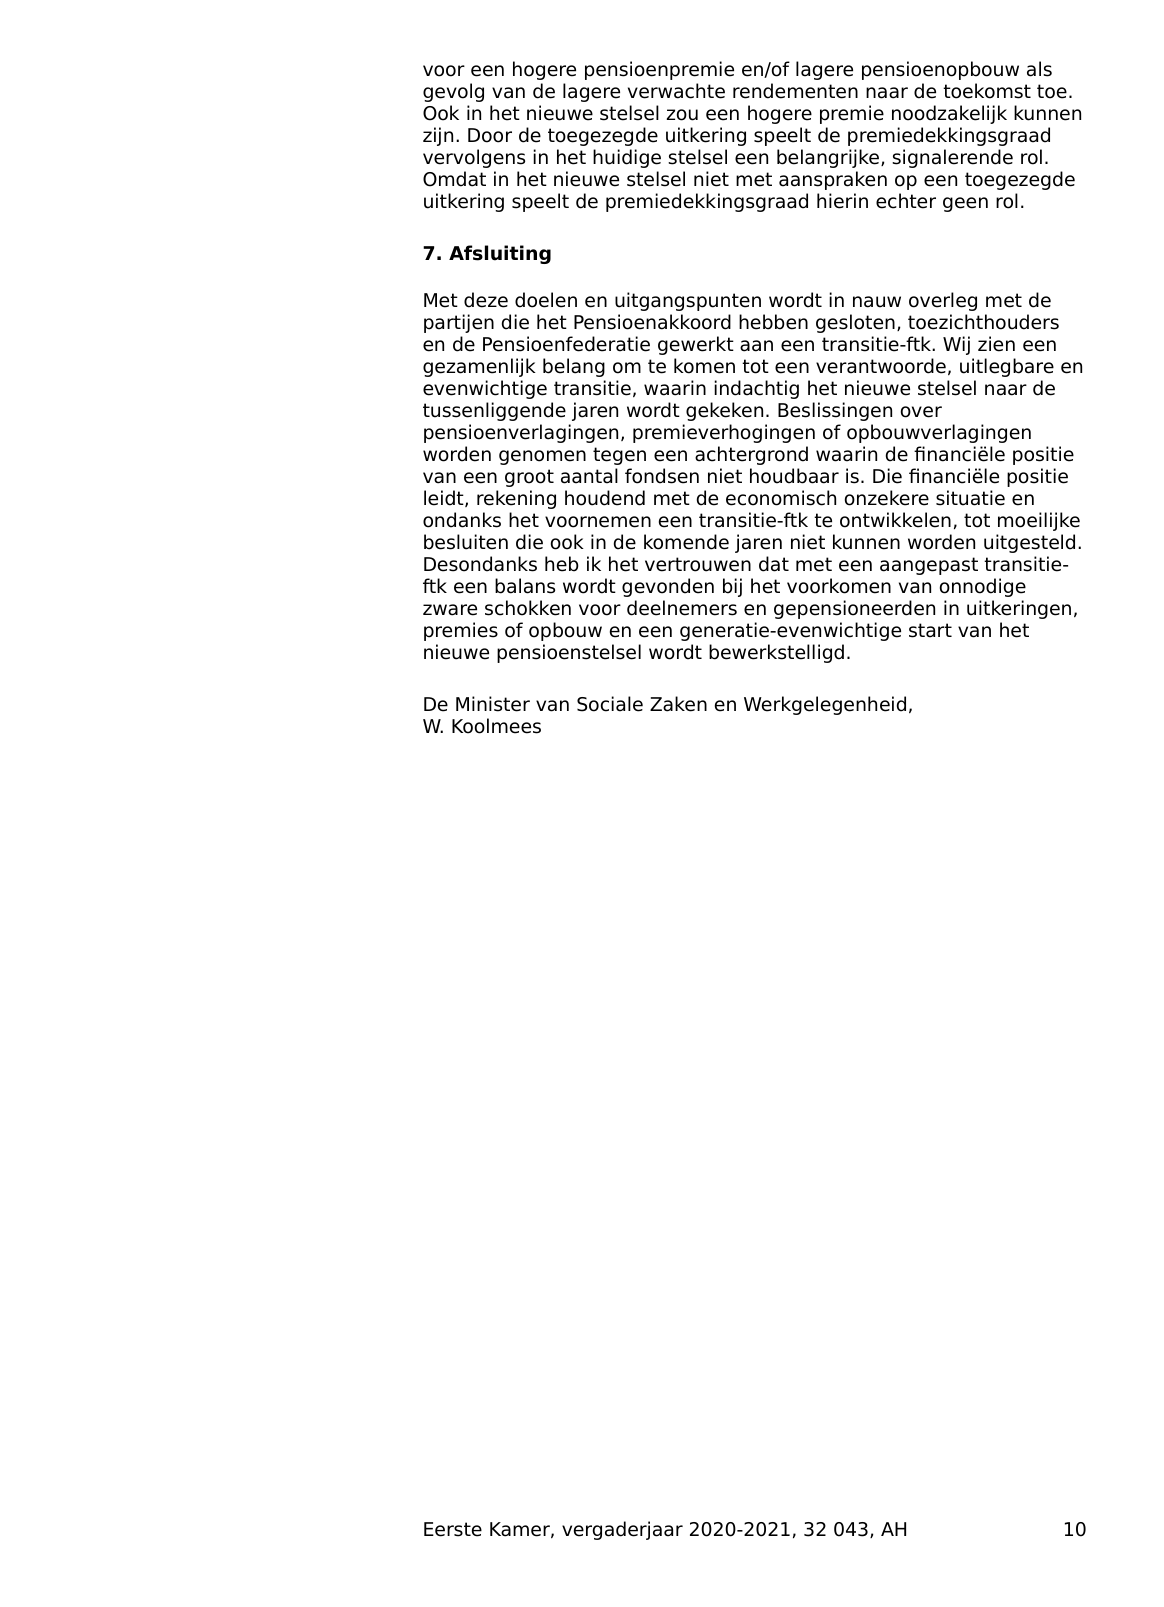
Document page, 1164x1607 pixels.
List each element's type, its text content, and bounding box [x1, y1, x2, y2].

text Met deze doelen en uitgangspunten wordt in nauw overleg met de partijen die het Pensioenakkoord hebben gesloten, toezichthouders en de Pensioenfederatie gewerkt aan een transitie-ftk. Wij zien een gezamenlijk belang om te komen tot een verantwoorde, uitlegbare en evenwichtige transitie, waarin indachtig het nieuwe stelsel naar de tussenliggende jaren wordt gekeken. Beslissingen over pensioenverlagingen, premieverhogingen of opbouwverlagingen worden genomen tegen een achtergrond waarin de financiële positie van een groot aantal fondsen niet houdbaar is. Die financiële positie leidt, rekening houdend met de economisch onzekere situatie en ondanks het voornemen een transitie-ftk te ontwikkelen, tot moeilijke besluiten die ook in de komende jaren niet kunnen worden uitgesteld. Desondanks heb ik het vertrouwen dat met een aangepast transitie-ftk een balans wordt gevonden bij het voorkomen van onnodige zware schokken voor deelnemers en gepensioneerden in uitkeringen, premies of opbouw en een generatie-evenwichtige start van het nieuwe pensioenstelsel wordt bewerkstelligd. [422, 290, 1087, 663]
text De Minister van Sociale Zaken en Werkgelegenheid, W. Koolmees [422, 693, 1087, 737]
text voor een hogere pensioenpremie en/of lagere pensioenopbouw als gevolg van de lagere verwachte rendementen naar de toekomst toe. Ook in het nieuwe stelsel zou een hogere premie noodzakelijk kunnen zijn. Door de toegezegde uitkering speelt de premiedekkingsgraad vervolgens in het huidige stelsel een belangrijke, signalerende rol. Omdat in het nieuwe stelsel niet met aanspraken op een toegezegde uitkering speelt de premiedekkingsgraad hierin echter geen rol. [422, 59, 1087, 213]
subtitle 7. Afsluiting [422, 243, 1087, 265]
